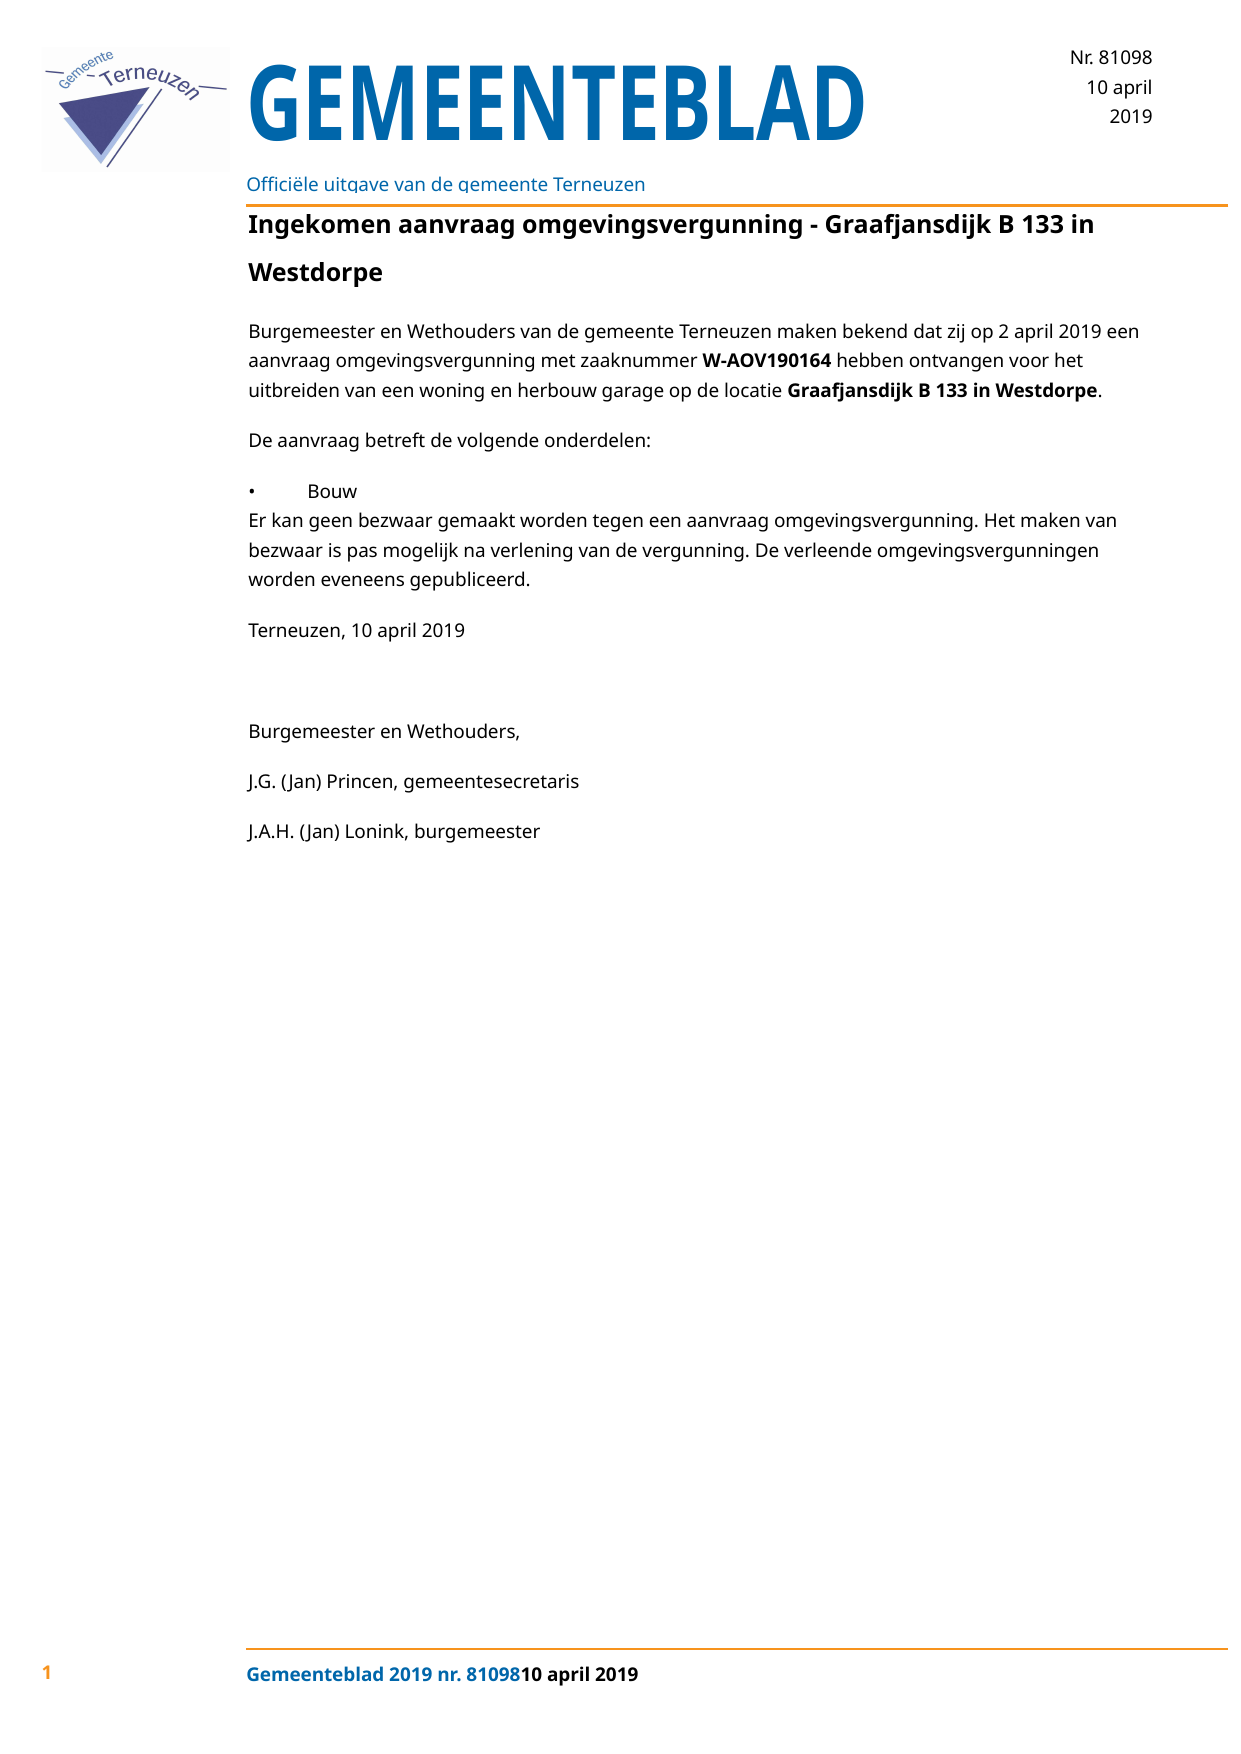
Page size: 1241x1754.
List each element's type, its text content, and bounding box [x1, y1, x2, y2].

text J.A.H. (Jan) Lonink, burgemeester [248, 819, 1152, 844]
text Er kan geen bezwaar gemaakt worden tegen een aanvraag omgevingsvergunning. Het maken van bezwaar is pas mogelijk na verlening van de vergunning. De verleende omgevingsvergunningen worden eveneens gepubliceerd. [248, 507, 1152, 592]
picture [41, 47, 231, 172]
text J.G. (Jan) Princen, gemeentesecretaris [248, 768, 1152, 794]
text De aanvraag betreft de volgende onderdelen: [248, 427, 1152, 453]
text Burgemeester en Wethouders van de gemeente Terneuzen maken bekend dat zij op 2 april 2019 een aanvraag omgevingsvergunning met zaaknummer W-AOV190164 hebben ontvangen voor het uitbreiden van een woning en herbouw garage op de locatie Graafjansdijk B 133 in Westdorpe. [248, 318, 1152, 403]
text Burgemeester en Wethouders, [248, 718, 1152, 744]
list Bouw [248, 478, 1152, 504]
text Terneuzen, 10 april 2019 [248, 617, 1152, 643]
text Ingekomen aanvraag omgevingsvergunning - Graafjansdijk B 133 in Westdorpe [248, 207, 1152, 288]
